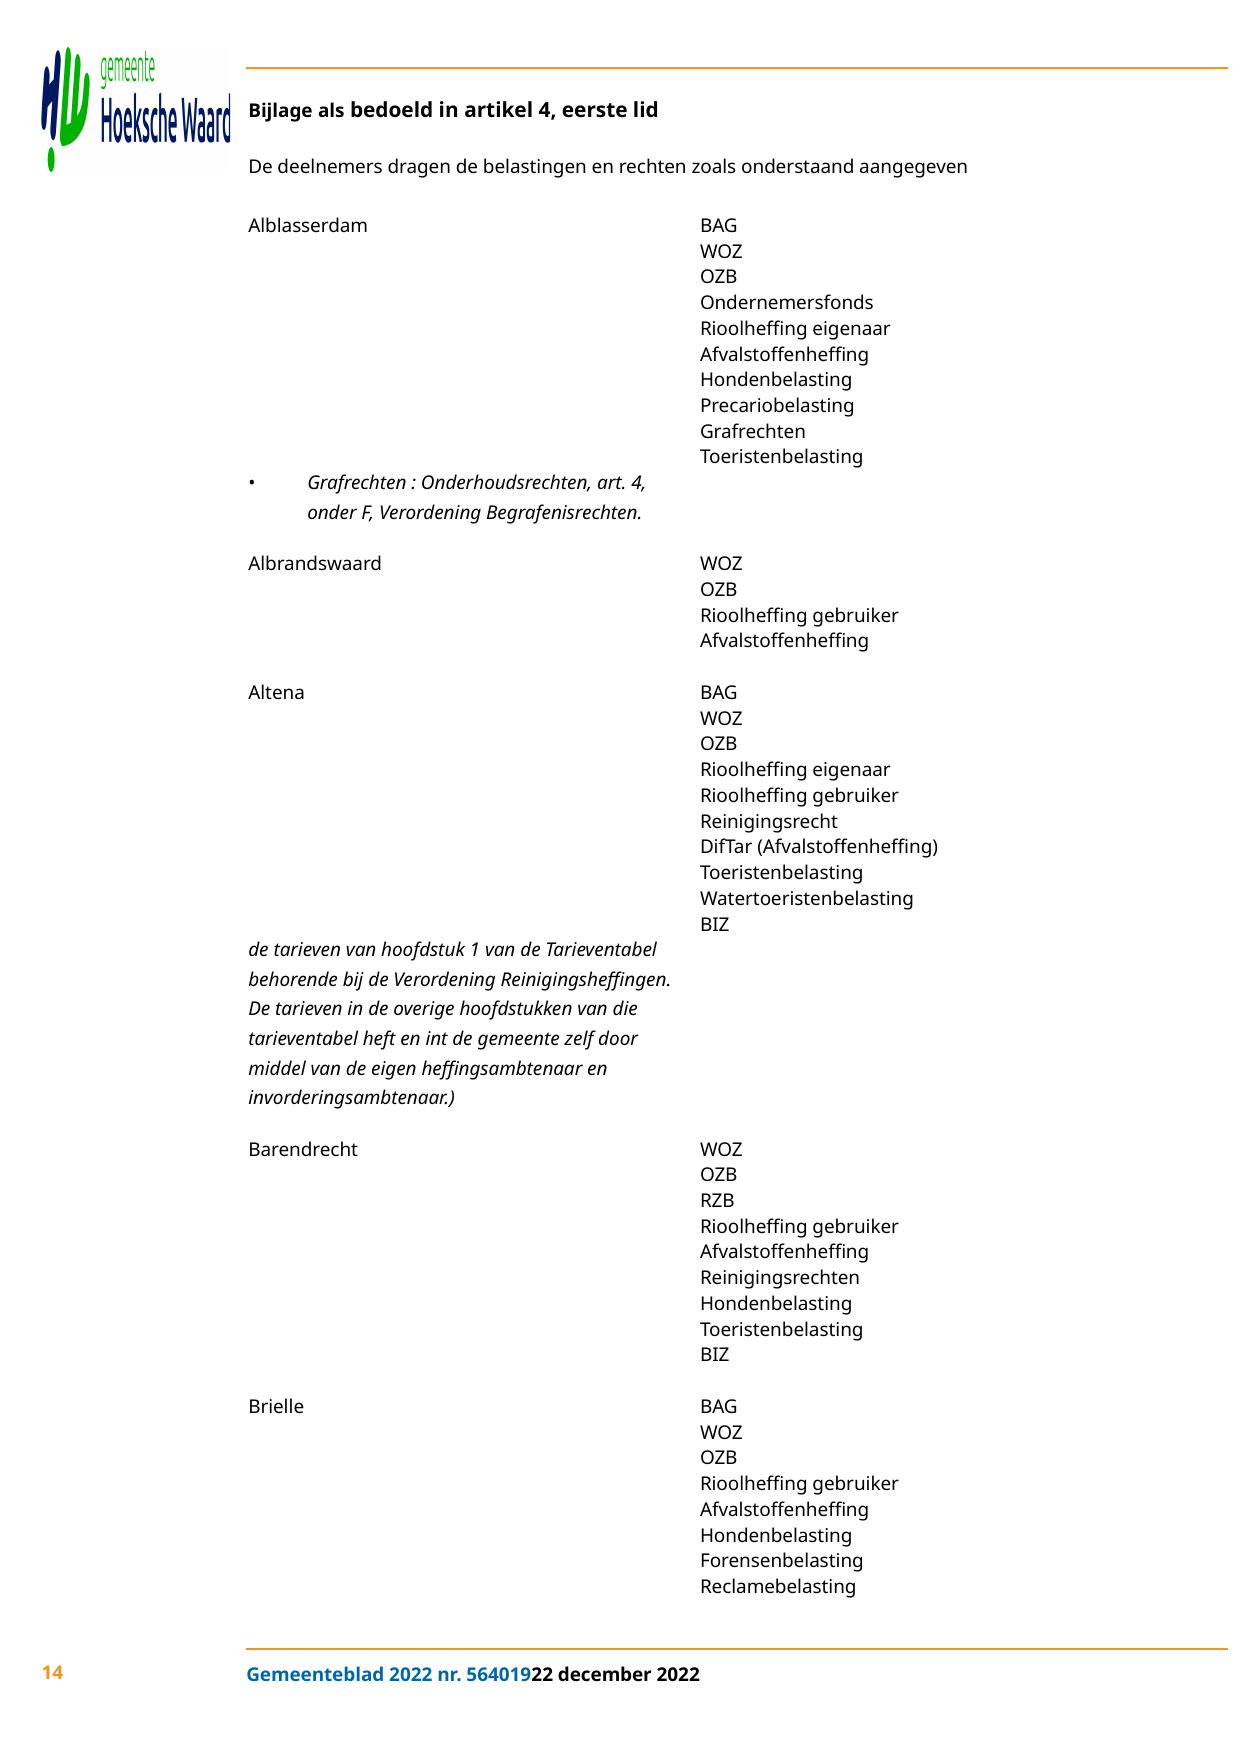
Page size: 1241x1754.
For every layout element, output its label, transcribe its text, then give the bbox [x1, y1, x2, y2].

table_cell Reinigingsrechten [700, 1265, 1152, 1290]
table_cell Afvalstoffenheffing [700, 1496, 1152, 1522]
table_cell Forensenbelasting [700, 1548, 1152, 1573]
table_cell [248, 1316, 700, 1342]
table_cell Rioolheffing gebruiker [700, 602, 1152, 628]
table_cell [248, 1445, 700, 1470]
table_cell [700, 1368, 1152, 1393]
table_cell Rioolheffing gebruiker [700, 782, 1152, 808]
table_cell WOZ [700, 1419, 1152, 1444]
table_cell Afvalstoffenheffing [700, 341, 1152, 367]
table_cell [248, 1162, 700, 1187]
table_cell [248, 834, 700, 859]
table_cell [248, 576, 700, 602]
table_cell BAG [700, 1393, 1152, 1419]
table_cell Rioolheffing eigenaar [700, 315, 1152, 341]
table_cell Grafrechten : Onderhoudsrechten, art. 4, onder F, Verordening Begrafenisrechten. [248, 470, 700, 525]
table_cell [248, 1548, 700, 1573]
table_cell Rioolheffing gebruiker [700, 1470, 1152, 1496]
text Bijlage als bedoeld in artikel 4, eerste lid [248, 95, 1152, 123]
table_cell [248, 341, 700, 367]
table_cell [248, 315, 700, 341]
table_cell [700, 936, 1152, 1110]
table_cell [248, 885, 700, 911]
table_cell OZB [700, 1445, 1152, 1470]
table_cell WOZ [700, 705, 1152, 731]
table_cell RZB [700, 1187, 1152, 1213]
table_cell [248, 1265, 700, 1290]
table_cell [248, 1290, 700, 1316]
table_cell Barendrecht [248, 1136, 700, 1162]
table_cell [248, 1573, 700, 1599]
table_cell [248, 289, 700, 315]
table_cell [248, 731, 700, 756]
table_cell Toeristenbelasting [700, 444, 1152, 469]
table_cell DifTar (Afvalstoffenheffing) [700, 834, 1152, 859]
table_cell [248, 756, 700, 782]
table_cell [248, 1470, 700, 1496]
table_cell Toeristenbelasting [700, 1316, 1152, 1342]
table_cell [248, 628, 700, 653]
table_cell WOZ [700, 551, 1152, 576]
table_cell Reclamebelasting [700, 1573, 1152, 1599]
table_cell [248, 238, 700, 264]
table_cell Hondenbelasting [700, 367, 1152, 392]
table_cell [248, 264, 700, 289]
text De deelnemers dragen de belastingen en rechten zoals onderstaand aangegeven [248, 153, 1152, 179]
table_cell [248, 859, 700, 885]
table_cell [248, 1187, 700, 1213]
table_cell Afvalstoffenheffing [700, 628, 1152, 653]
table_cell [248, 1342, 700, 1367]
table_cell BIZ [700, 1342, 1152, 1367]
table_cell Hondenbelasting [700, 1522, 1152, 1547]
table_cell Toeristenbelasting [700, 859, 1152, 885]
table_cell [248, 782, 700, 808]
table_cell de tarieven van hoofdstuk 1 van de Tarieventabel behorende bij de Verordening Reinigingsheffingen. De tarieven in de overige hoofdstukken van die tarieventabel heft en int de gemeente zelf door middel van de eigen heffingsambtenaar en invorderingsambtenaar.) [248, 936, 700, 1110]
table_cell [248, 1419, 700, 1444]
table_cell [248, 911, 700, 936]
table_cell Albrandswaard [248, 551, 700, 576]
table_cell [248, 444, 700, 469]
table_cell WOZ [700, 1136, 1152, 1162]
table_cell [248, 418, 700, 444]
table_cell Reinigingsrecht [700, 808, 1152, 833]
table_cell OZB [700, 1162, 1152, 1187]
table_cell Altena [248, 679, 700, 705]
table_cell [248, 392, 700, 418]
table_cell Brielle [248, 1393, 700, 1419]
table_cell OZB [700, 731, 1152, 756]
table_header BAG [700, 212, 1152, 238]
table_cell Afvalstoffenheffing [700, 1239, 1152, 1264]
table_cell BAG [700, 679, 1152, 705]
table_cell OZB [700, 264, 1152, 289]
table_cell [248, 1213, 700, 1239]
table_cell [700, 525, 1152, 551]
table_cell [248, 808, 700, 833]
table_cell [248, 1239, 700, 1264]
table_cell OZB [700, 576, 1152, 602]
table_cell [248, 367, 700, 392]
table_cell Watertoeristenbelasting [700, 885, 1152, 911]
table_header Alblasserdam [248, 212, 700, 238]
table_cell BIZ [700, 911, 1152, 936]
picture [41, 47, 231, 172]
table_cell Ondernemersfonds [700, 289, 1152, 315]
table_cell Rioolheffing eigenaar [700, 756, 1152, 782]
table_cell [248, 1522, 700, 1547]
table_cell [700, 470, 1152, 525]
table_cell [248, 1368, 700, 1393]
table_cell [248, 654, 700, 679]
table_cell [700, 654, 1152, 679]
table_cell [248, 602, 700, 628]
table_cell [248, 1110, 700, 1136]
table_cell [248, 525, 700, 551]
table_cell [248, 705, 700, 731]
table_cell Rioolheffing gebruiker [700, 1213, 1152, 1239]
table_cell WOZ [700, 238, 1152, 264]
table_cell Precariobelasting [700, 392, 1152, 418]
table_cell [248, 1496, 700, 1522]
table_cell Hondenbelasting [700, 1290, 1152, 1316]
table_cell [700, 1110, 1152, 1136]
table_cell Grafrechten [700, 418, 1152, 444]
